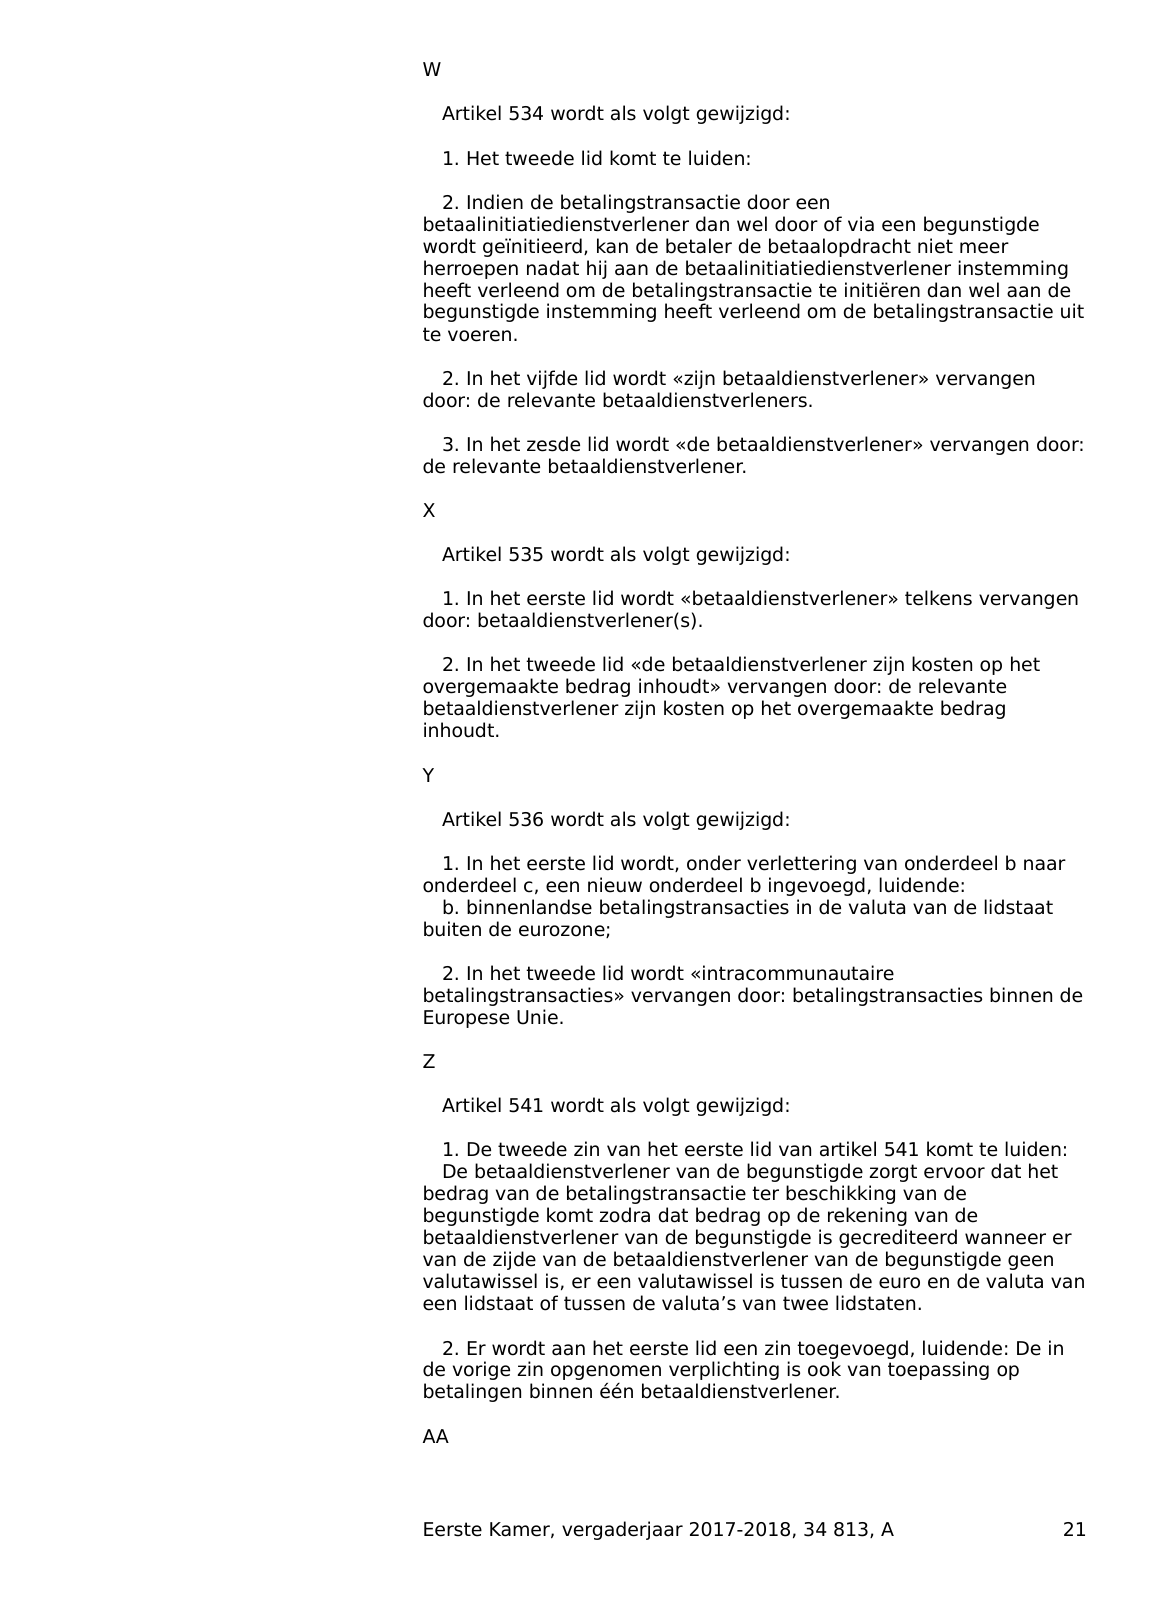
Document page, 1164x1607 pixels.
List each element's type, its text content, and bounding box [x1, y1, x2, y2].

text Artikel 535 wordt als volgt gewijzigd: [422, 544, 1087, 566]
text b. binnenlandse betalingstransacties in de valuta van de lidstaat buiten de eurozone; [422, 897, 1087, 941]
text 3. In het zesde lid wordt «de betaaldienstverlener» vervangen door: de relevante betaaldienstverlener. [422, 434, 1087, 478]
text X [422, 500, 1087, 522]
text W [422, 59, 1087, 81]
text Z [422, 1051, 1087, 1073]
text 2. In het tweede lid wordt «intracommunautaire betalingstransacties» vervangen door: betalingstransacties binnen de Europese Unie. [422, 963, 1087, 1029]
text Artikel 534 wordt als volgt gewijzigd: [422, 103, 1087, 125]
text 1. Het tweede lid komt te luiden: [422, 147, 1087, 169]
text 1. In het eerste lid wordt, onder verlettering van onderdeel b naar onderdeel c, een nieuw onderdeel b ingevoegd, luidende: [422, 853, 1087, 897]
text 2. In het tweede lid «de betaaldienstverlener zijn kosten op het overgemaakte bedrag inhoudt» vervangen door: de relevante betaaldienstverlener zijn kosten op het overgemaakte bedrag inhoudt. [422, 654, 1087, 742]
text 2. Er wordt aan het eerste lid een zin toegevoegd, luidende: De in de vorige zin opgenomen verplichting is ook van toepassing op betalingen binnen één betaaldienstverlener. [422, 1337, 1087, 1403]
text AA [422, 1426, 1087, 1447]
text Artikel 536 wordt als volgt gewijzigd: [422, 809, 1087, 831]
text Artikel 541 wordt als volgt gewijzigd: [422, 1095, 1087, 1117]
text 2. In het vijfde lid wordt «zijn betaaldienstverlener» vervangen door: de relevante betaaldienstverleners. [422, 368, 1087, 412]
text 2. Indien de betalingstransactie door een betaalinitiatiedienstverlener dan wel door of via een begunstigde wordt geïnitieerd, kan de betaler de betaalopdracht niet meer herroepen nadat hij aan de betaalinitiatiedienstverlener instemming heeft verleend om de betalingstransactie te initiëren dan wel aan de begunstigde instemming heeft verleend om de betalingstransactie uit te voeren. [422, 192, 1087, 345]
text De betaaldienstverlener van de begunstigde zorgt ervoor dat het bedrag van de betalingstransactie ter beschikking van de begunstigde komt zodra dat bedrag op de rekening van de betaaldienstverlener van de begunstigde is gecrediteerd wanneer er van de zijde van de betaaldienstverlener van de begunstigde geen valutawissel is, er een valutawissel is tussen de euro en de valuta van een lidstaat of tussen de valuta’s van twee lidstaten. [422, 1161, 1087, 1315]
text 1. In het eerste lid wordt «betaaldienstverlener» telkens vervangen door: betaaldienstverlener(s). [422, 588, 1087, 632]
text 1. De tweede zin van het eerste lid van artikel 541 komt te luiden: [422, 1139, 1087, 1161]
text Y [422, 764, 1087, 786]
